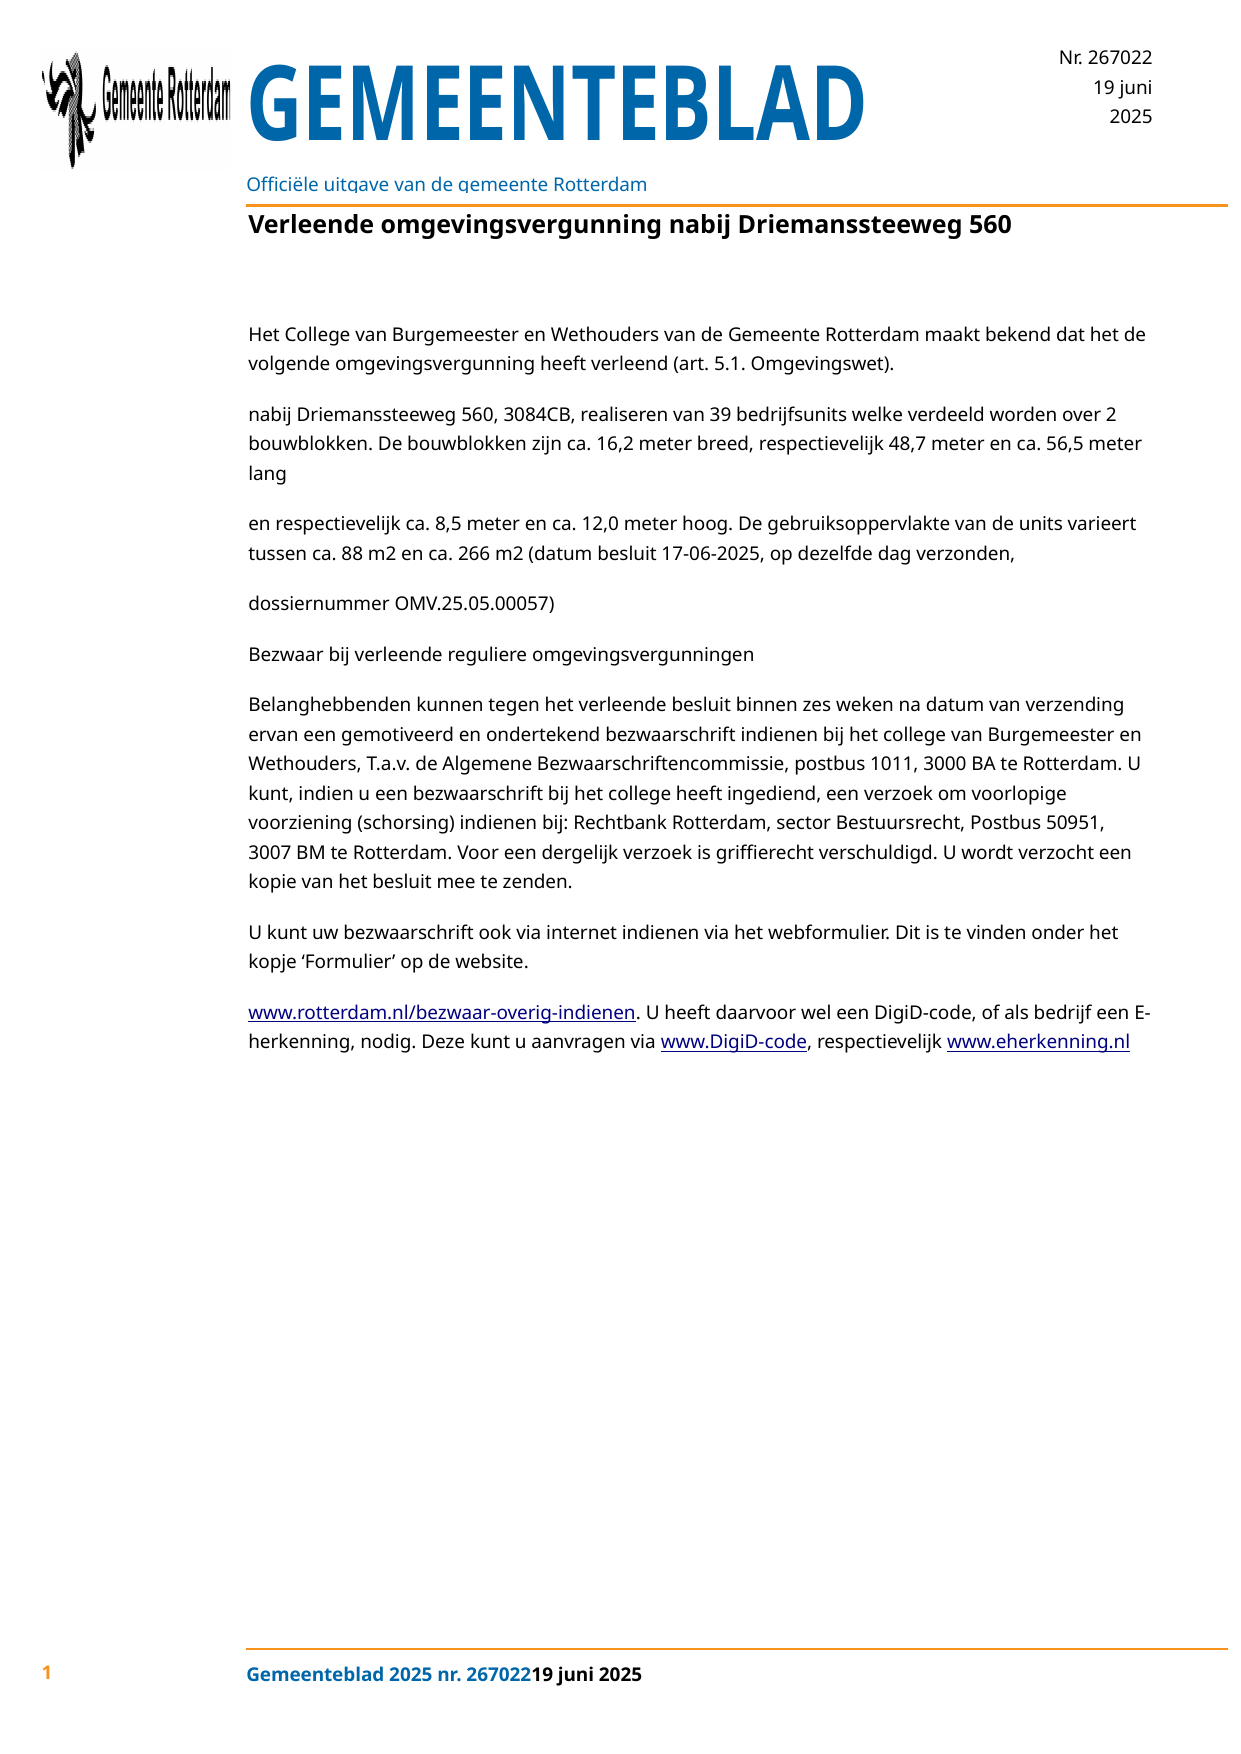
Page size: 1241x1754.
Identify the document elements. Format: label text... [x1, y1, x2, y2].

text Belanghebbenden kunnen tegen het verleende besluit binnen zes weken na datum van verzending ervan een gemotiveerd en ondertekend bezwaarschrift indienen bij het college van Burgemeester en Wethouders, T.a.v. de Algemene Bezwaarschriftencommissie, postbus 1011, 3000 BA te Rotterdam. U kunt, indien u een bezwaarschrift bij het college heeft ingediend, een verzoek om voorlopige voorziening (schorsing) indienen bij: Rechtbank Rotterdam, sector Bestuursrecht, Postbus 50951, 3007 BM te Rotterdam. Voor een dergelijk verzoek is griffierecht verschuldigd. U wordt verzocht een kopie van het besluit mee te zenden. [248, 691, 1152, 894]
text www.rotterdam.nl/bezwaar-overig-indienen. U heeft daarvoor wel een DigiD-code, of als bedrijf een E-herkenning, nodig. Deze kunt u aanvragen via www.DigiD-code, respectievelijk www.eherkenning.nl [248, 999, 1152, 1054]
text Het College van Burgemeester en Wethouders van de Gemeente Rotterdam maakt bekend dat het de volgende omgevingsvergunning heeft verleend (art. 5.1. Omgevingswet). [248, 321, 1152, 376]
text Verleende omgevingsvergunning nabij Driemanssteeweg 560 [248, 207, 1152, 241]
picture [41, 47, 231, 172]
text dossiernummer OMV.25.05.00057) [248, 590, 1152, 616]
text U kunt uw bezwaarschrift ook via internet indienen via het webformulier. Dit is te vinden onder het kopje ‘Formulier’ op de website. [248, 919, 1152, 974]
text nabij Driemanssteeweg 560, 3084CB, realiseren van 39 bedrijfsunits welke verdeeld worden over 2 bouwblokken. De bouwblokken zijn ca. 16,2 meter breed, respectievelijk 48,7 meter en ca. 56,5 meter lang [248, 401, 1152, 486]
text en respectievelijk ca. 8,5 meter en ca. 12,0 meter hoog. De gebruiksoppervlakte van de units varieert tussen ca. 88 m2 en ca. 266 m2 (datum besluit 17-06-2025, op dezelfde dag verzonden, [248, 510, 1152, 566]
text Bezwaar bij verleende reguliere omgevingsvergunningen [248, 641, 1152, 666]
